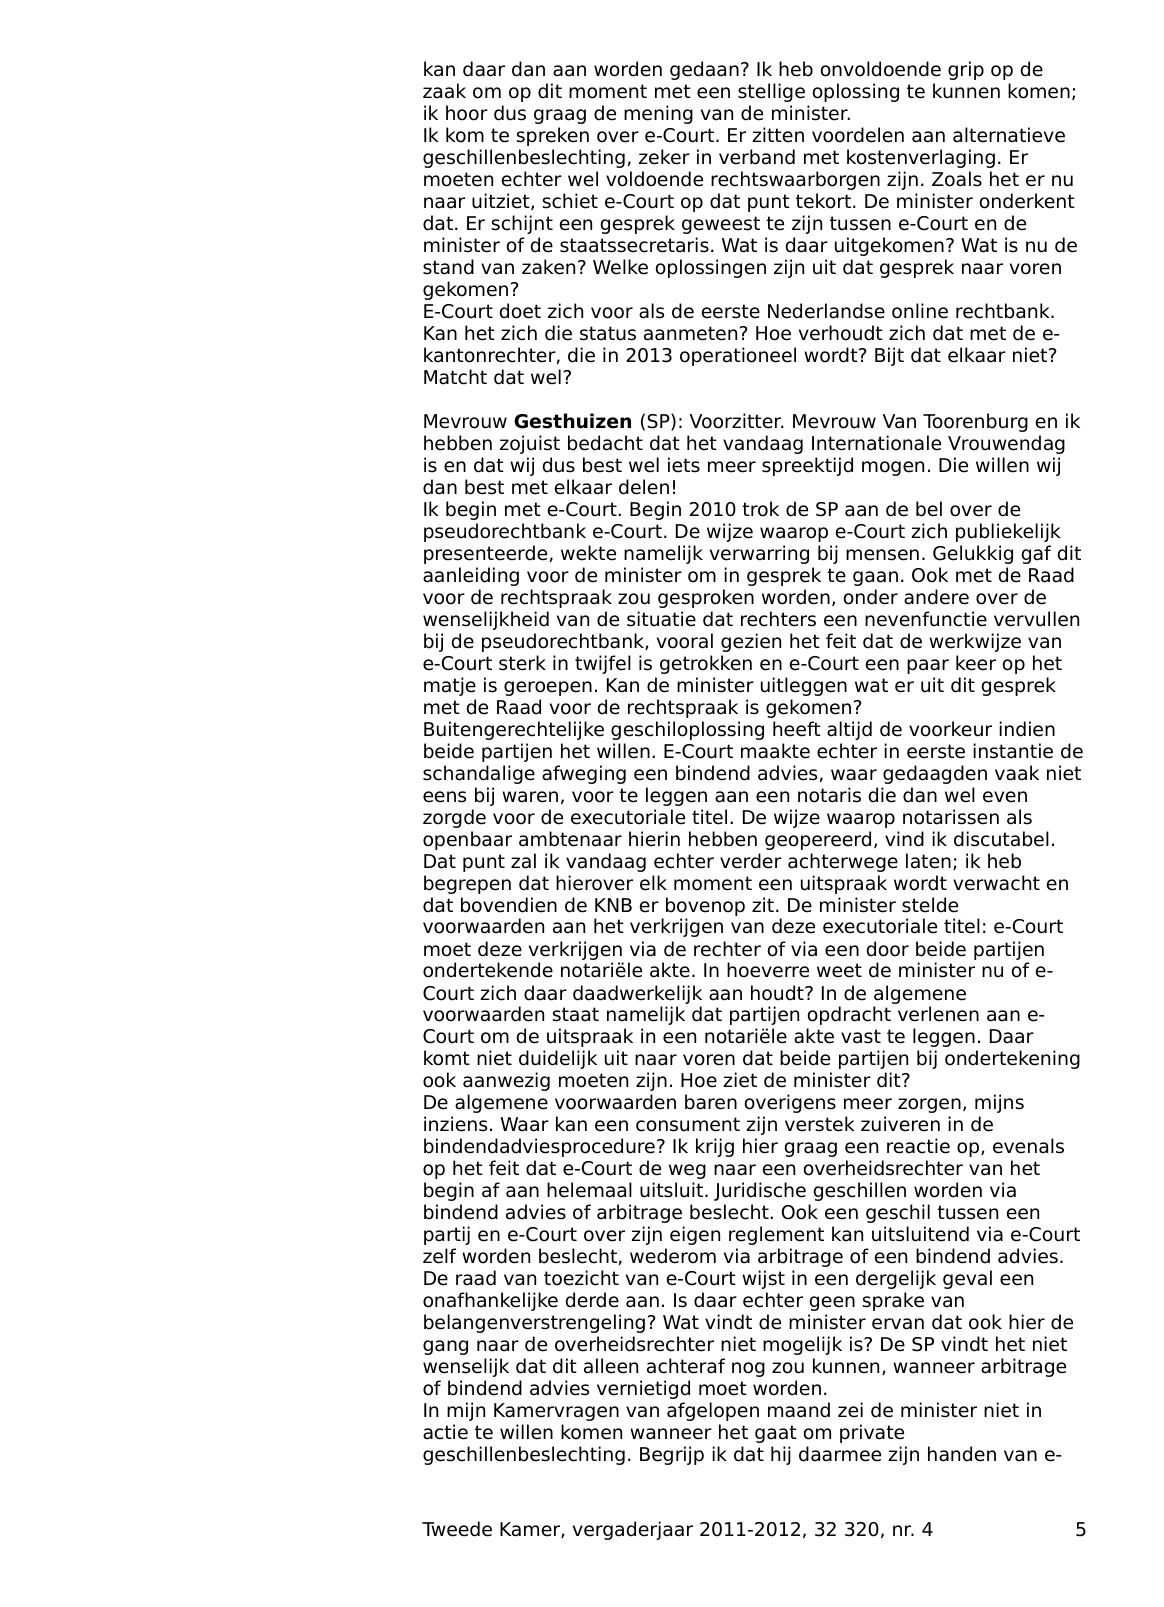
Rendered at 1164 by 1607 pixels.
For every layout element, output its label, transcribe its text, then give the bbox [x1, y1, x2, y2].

text E-Court doet zich voor als de eerste Nederlandse online rechtbank. Kan het zich die status aanmeten? Hoe verhoudt zich dat met de e-kantonrechter, die in 2013 operationeel wordt? Bijt dat elkaar niet? Matcht dat wel? [422, 301, 1087, 389]
text Buitengerechtelijke geschiloplossing heeft altijd de voorkeur indien beide partijen het willen. E-Court maakte echter in eerste instantie de schandalige afweging een bindend advies, waar gedaagden vaak niet eens bij waren, voor te leggen aan een notaris die dan wel even zorgde voor de executoriale titel. De wijze waarop notarissen als openbaar ambtenaar hierin hebben geopereerd, vind ik discutabel. Dat punt zal ik vandaag echter verder achterwege laten; ik heb begrepen dat hierover elk moment een uitspraak wordt verwacht en dat bovendien de KNB er bovenop zit. De minister stelde voorwaarden aan het verkrijgen van deze executoriale titel: e-Court moet deze verkrijgen via de rechter of via een door beide partijen ondertekende notariële akte. In hoeverre weet de minister nu of e-Court zich daar daadwerkelijk aan houdt? In de algemene voorwaarden staat namelijk dat partijen opdracht verlenen aan e-Court om de uitspraak in een notariële akte vast te leggen. Daar komt niet duidelijk uit naar voren dat beide partijen bij ondertekening ook aanwezig moeten zijn. Hoe ziet de minister dit? [422, 719, 1087, 1092]
text De algemene voorwaarden baren overigens meer zorgen, mijns inziens. Waar kan een consument zijn verstek zuiveren in de bindendadviesprocedure? Ik krijg hier graag een reactie op, evenals op het feit dat e-Court de weg naar een overheidsrechter van het begin af aan helemaal uitsluit. Juridische geschillen worden via bindend advies of arbitrage beslecht. Ook een geschil tussen een partij en e-Court over zijn eigen reglement kan uitsluitend via e-Court zelf worden beslecht, wederom via arbitrage of een bindend advies. De raad van toezicht van e-Court wijst in een dergelijk geval een onafhankelijke derde aan. Is daar echter geen sprake van belangenverstrengeling? Wat vindt de minister ervan dat ook hier de gang naar de overheidsrechter niet mogelijk is? De SP vindt het niet wenselijk dat dit alleen achteraf nog zou kunnen, wanneer arbitrage of bindend advies vernietigd moet worden. [422, 1092, 1087, 1400]
text Ik begin met e-Court. Begin 2010 trok de SP aan de bel over de pseudorechtbank e-Court. De wijze waarop e-Court zich publiekelijk presenteerde, wekte namelijk verwarring bij mensen. Gelukkig gaf dit aanleiding voor de minister om in gesprek te gaan. Ook met de Raad voor de rechtspraak zou gesproken worden, onder andere over de wenselijkheid van de situatie dat rechters een nevenfunctie vervullen bij de pseudorechtbank, vooral gezien het feit dat de werkwijze van e-Court sterk in twijfel is getrokken en e-Court een paar keer op het matje is geroepen. Kan de minister uitleggen wat er uit dit gesprek met de Raad voor de rechtspraak is gekomen? [422, 499, 1087, 719]
text Mevrouw Gesthuizen (SP): Voorzitter. Mevrouw Van Toorenburg en ik hebben zojuist bedacht dat het vandaag Internationale Vrouwendag is en dat wij dus best wel iets meer spreektijd mogen. Die willen wij dan best met elkaar delen! [422, 411, 1087, 499]
text kan daar dan aan worden gedaan? Ik heb onvoldoende grip op de zaak om op dit moment met een stellige oplossing te kunnen komen; ik hoor dus graag de mening van de minister. [422, 59, 1087, 125]
text Ik kom te spreken over e-Court. Er zitten voordelen aan alternatieve geschillenbeslechting, zeker in verband met kostenverlaging. Er moeten echter wel voldoende rechtswaarborgen zijn. Zoals het er nu naar uitziet, schiet e-Court op dat punt tekort. De minister onderkent dat. Er schijnt een gesprek geweest te zijn tussen e-Court en de minister of de staatssecretaris. Wat is daar uitgekomen? Wat is nu de stand van zaken? Welke oplossingen zijn uit dat gesprek naar voren gekomen? [422, 125, 1087, 301]
text In mijn Kamervragen van afgelopen maand zei de minister niet in actie te willen komen wanneer het gaat om private geschillenbeslechting. Begrijp ik dat hij daarmee zijn handen van e- [422, 1400, 1087, 1466]
